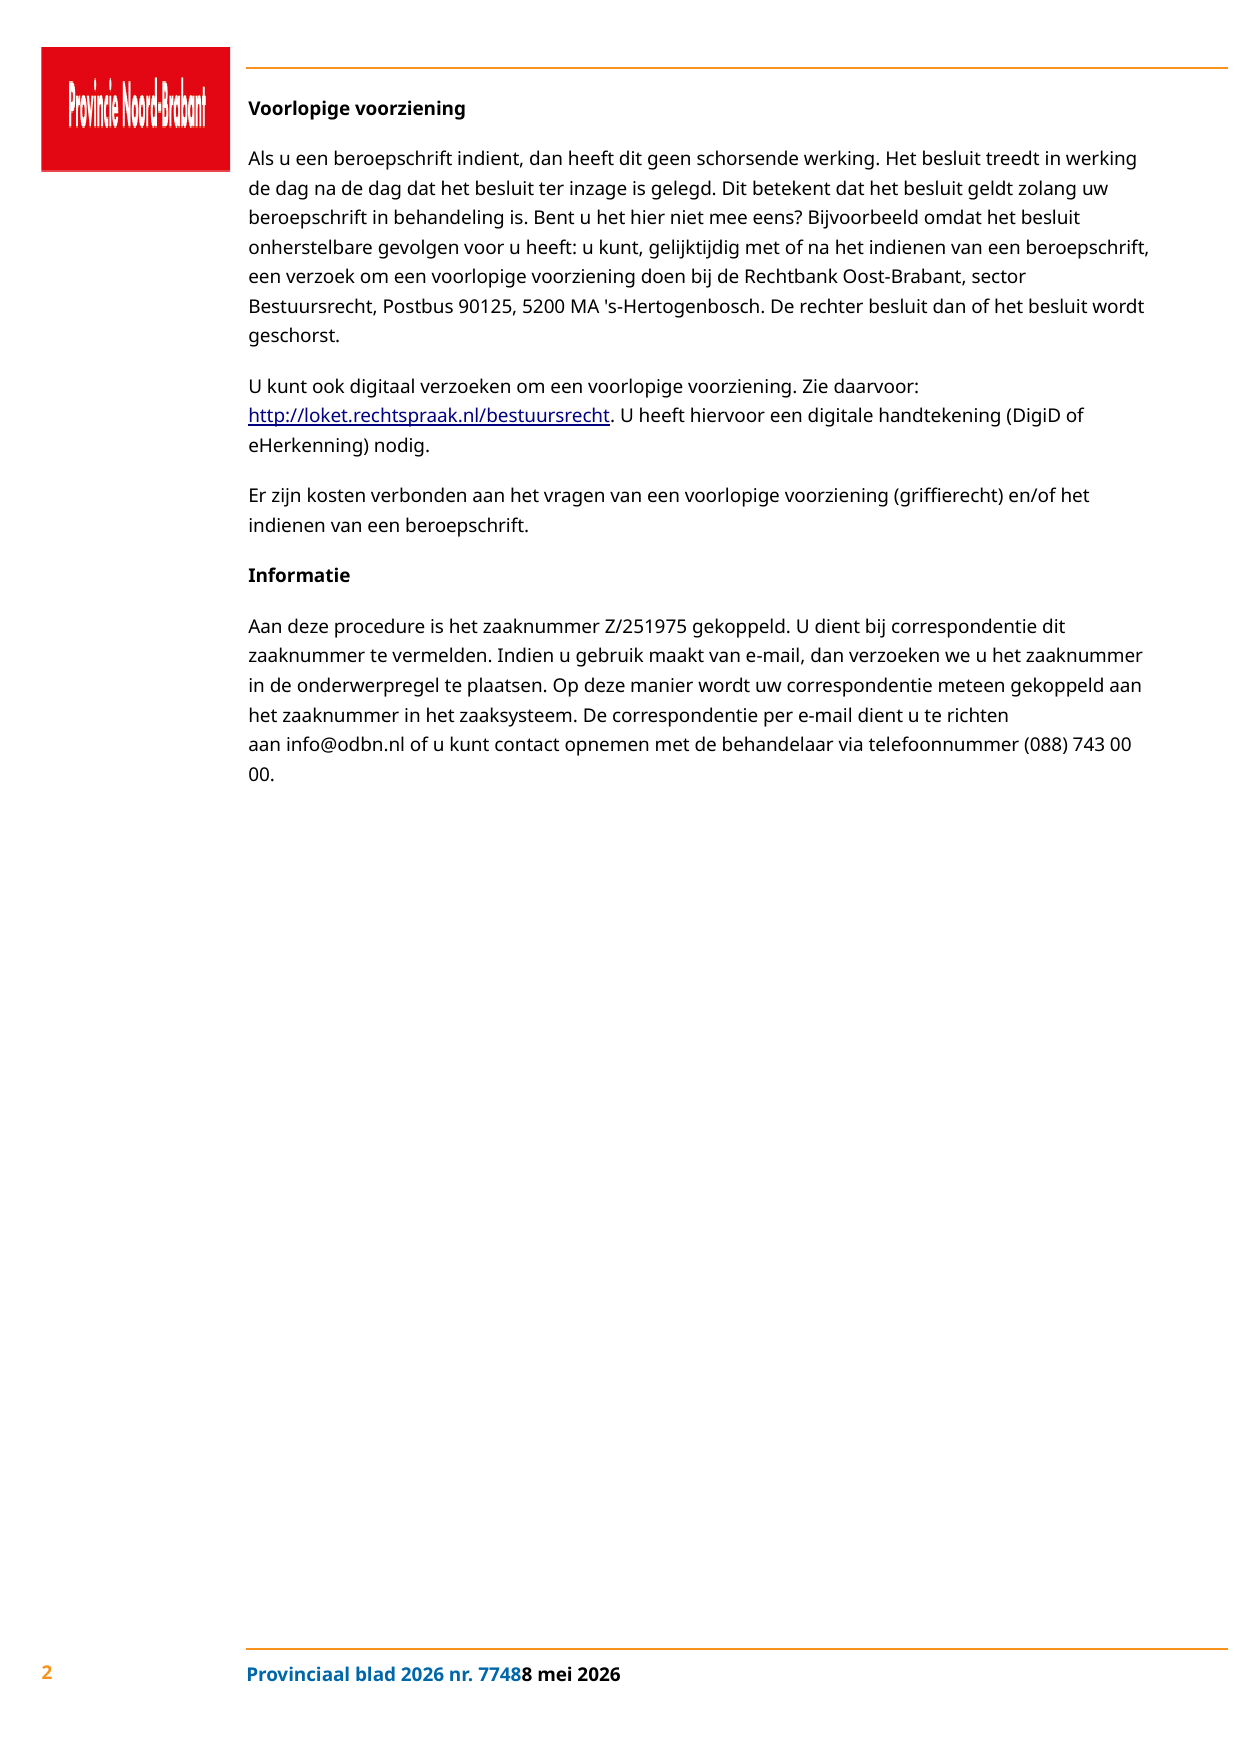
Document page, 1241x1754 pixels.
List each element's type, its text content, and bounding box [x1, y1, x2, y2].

text Er zijn kosten verbonden aan het vragen van een voorlopige voorziening (griffierecht) en/of het indienen van een beroepschrift. [248, 483, 1152, 538]
text Informatie [248, 563, 1152, 588]
text Als u een beroepschrift indient, dan heeft dit geen schorsende werking. Het besluit treedt in werking de dag na de dag dat het besluit ter inzage is gelegd. Dit betekent dat het besluit geldt zolang uw beroepschrift in behandeling is. Bent u het hier niet mee eens? Bijvoorbeeld omdat het besluit onherstelbare gevolgen voor u heeft: u kunt, gelijktijdig met of na het indienen van een beroepschrift, een verzoek om een voorlopige voorziening doen bij de Rechtbank Oost-Brabant, sector Bestuursrecht, Postbus 90125, 5200 MA 's‑Hertogenbosch. De rechter besluit dan of het besluit wordt geschorst. [248, 145, 1152, 348]
text U kunt ook digitaal verzoeken om een voorlopige voorziening. Zie daarvoor: http://loket.rechtspraak.nl/bestuursrecht. U heeft hiervoor een digitale handtekening (DigiD of eHerkenning) nodig. [248, 373, 1152, 458]
text Voorlopige voorziening [248, 95, 1152, 121]
text Aan deze procedure is het zaaknummer Z/251975 gekoppeld. U dient bij correspondentie dit zaaknummer te vermelden. Indien u gebruik maakt van e-mail, dan verzoeken we u het zaaknummer in de onderwerpregel te plaatsen. Op deze manier wordt uw correspondentie meteen gekoppeld aan het zaaknummer in het zaaksysteem. De correspondentie per e-mail dient u te richten aan info@odbn.nl of u kunt contact opnemen met de behandelaar via telefoonnummer (088) 743 00 00. [248, 613, 1152, 787]
picture [41, 47, 231, 172]
